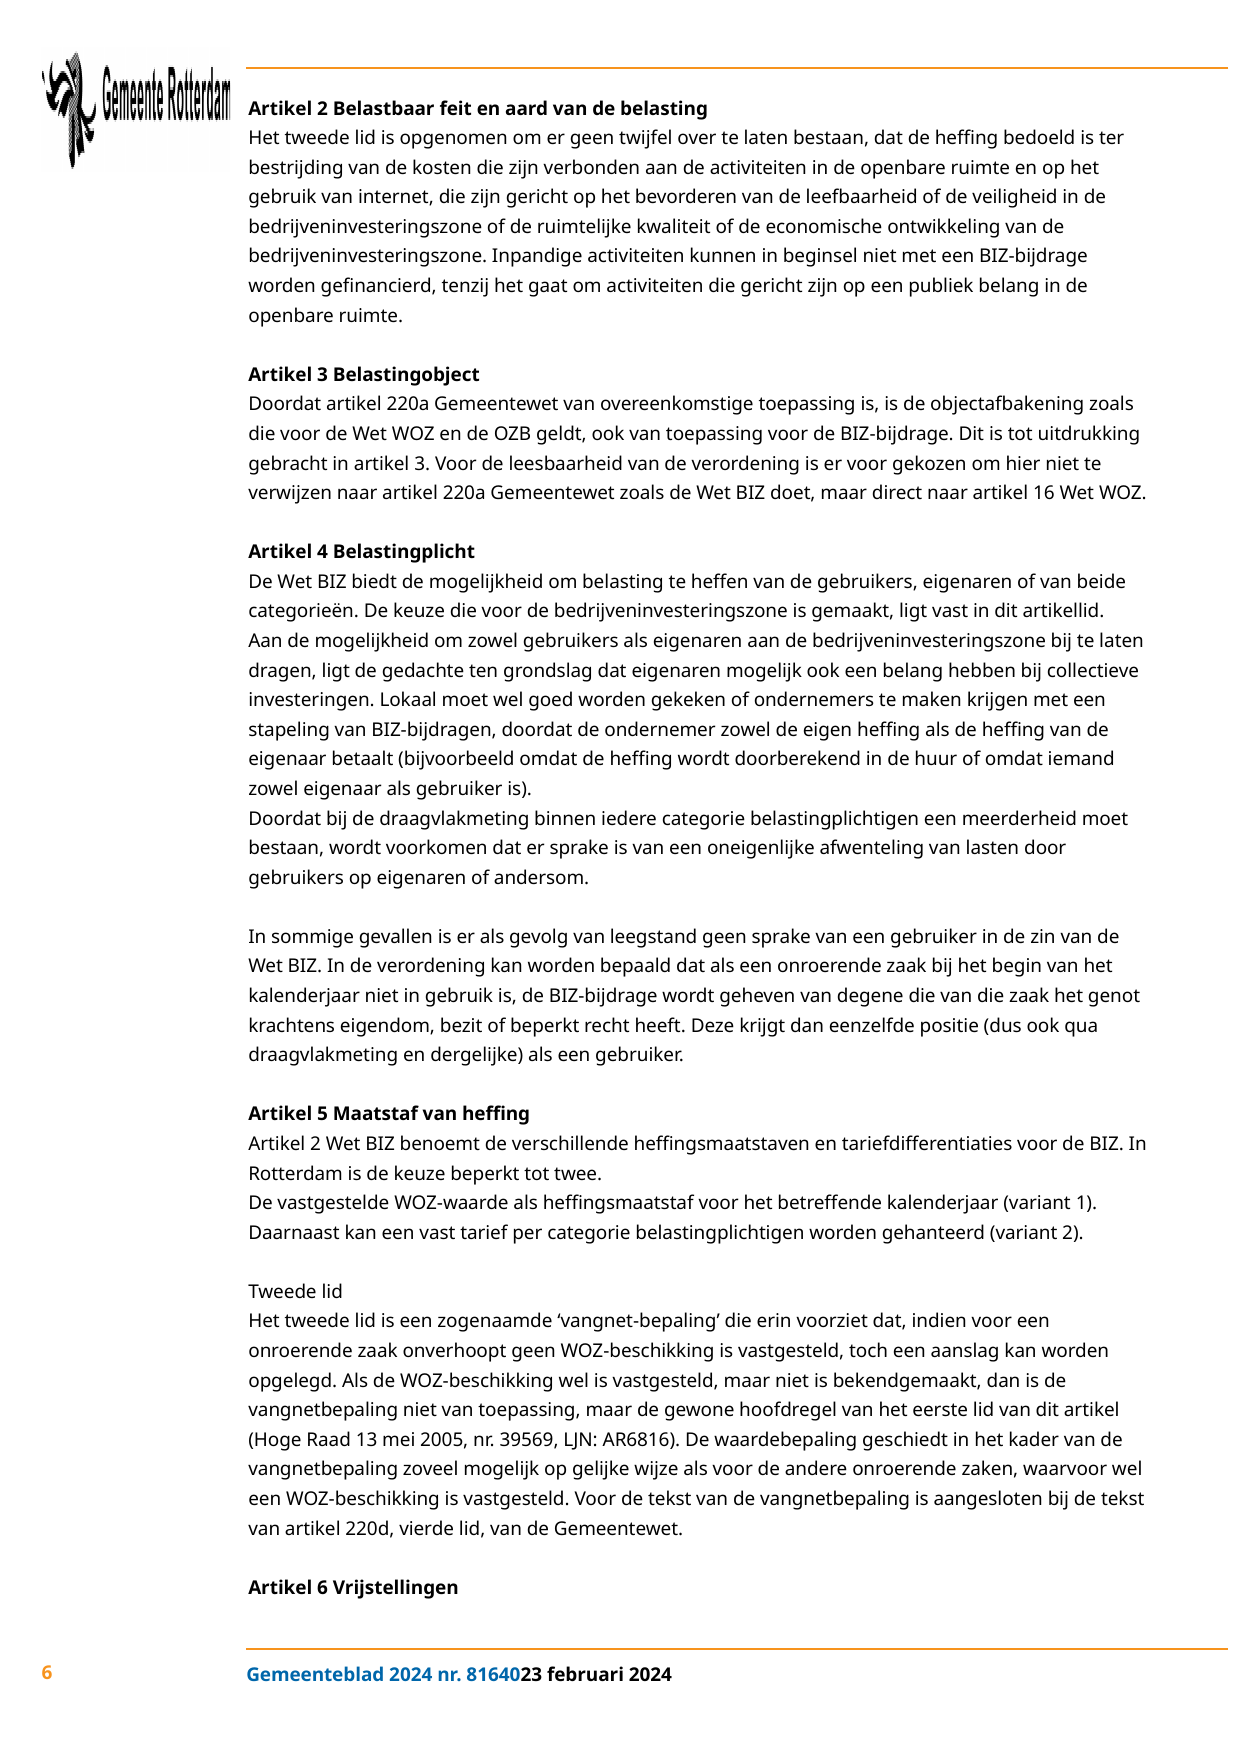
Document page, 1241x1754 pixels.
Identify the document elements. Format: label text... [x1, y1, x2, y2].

text Artikel 3 Belastingobject [248, 361, 1152, 387]
text Artikel 5 Maatstaf van heffing [248, 1101, 1152, 1126]
text Artikel 6 Vrijstellingen [248, 1574, 1152, 1600]
text Artikel 4 Belastingplicht [248, 538, 1152, 564]
text Doordat artikel 220a Gemeentewet van overeenkomstige toepassing is, is de objectafbakening zoals die voor de Wet WOZ en de OZB geldt, ook van toepassing voor de BIZ-bijdrage. Dit is tot uitdrukking gebracht in artikel 3. Voor de leesbaarheid van de verordening is er voor gekozen om hier niet te verwijzen naar artikel 220a Gemeentewet zoals de Wet BIZ doet, maar direct naar artikel 16 Wet WOZ. [248, 391, 1152, 505]
text Tweede lid [248, 1278, 1152, 1304]
text Het tweede lid is opgenomen om er geen twijfel over te laten bestaan, dat de heffing bedoeld is ter bestrijding van de kosten die zijn verbonden aan de activiteiten in de openbare ruimte en op het gebruik van internet, die zijn gericht op het bevorderen van de leefbaarheid of de veiligheid in de bedrijveninvesteringszone of de ruimtelijke kwaliteit of de economische ontwikkeling van de bedrijveninvesteringszone. Inpandige activiteiten kunnen in beginsel niet met een BIZ-bijdrage worden gefinancierd, tenzij het gaat om activiteiten die gericht zijn op een publiek belang in de openbare ruimte. [248, 124, 1152, 328]
text De Wet BIZ biedt de mogelijkheid om belasting te heffen van de gebruikers, eigenaren of van beide categorieën. De keuze die voor de bedrijveninvesteringszone is gemaakt, ligt vast in dit artikellid. [248, 568, 1152, 623]
text Artikel 2 Wet BIZ benoemt de verschillende heffingsmaatstaven en tariefdifferentiaties voor de BIZ. In Rotterdam is de keuze beperkt tot twee. [248, 1130, 1152, 1186]
picture [41, 47, 231, 172]
text In sommige gevallen is er als gevolg van leegstand geen sprake van een gebruiker in de zin van de Wet BIZ. In de verordening kan worden bepaald dat als een onroerende zaak bij het begin van het kalenderjaar niet in gebruik is, de BIZ-bijdrage wordt geheven van degene die van die zaak het genot krachtens eigendom, bezit of beperkt recht heeft. Deze krijgt dan eenzelfde positie (dus ook qua draagvlakmeting en dergelijke) als een gebruiker. [248, 923, 1152, 1067]
text Aan de mogelijkheid om zowel gebruikers als eigenaren aan de bedrijveninvesteringszone bij te laten dragen, ligt de gedachte ten grondslag dat eigenaren mogelijk ook een belang hebben bij collectieve investeringen. Lokaal moet wel goed worden gekeken of ondernemers te maken krijgen met een stapeling van BIZ-bijdragen, doordat de ondernemer zowel de eigen heffing als de heffing van de eigenaar betaalt (bijvoorbeeld omdat de heffing wordt doorberekend in de huur of omdat iemand zowel eigenaar als gebruiker is). [248, 627, 1152, 801]
text Doordat bij de draagvlakmeting binnen iedere categorie belastingplichtigen een meerderheid moet bestaan, wordt voorkomen dat er sprake is van een oneigenlijke afwenteling van lasten door gebruikers op eigenaren of andersom. [248, 805, 1152, 890]
text De vastgestelde WOZ-waarde als heffingsmaatstaf voor het betreffende kalenderjaar (variant 1). Daarnaast kan een vast tarief per categorie belastingplichtigen worden gehanteerd (variant 2). [248, 1189, 1152, 1245]
text Artikel 2 Belastbaar feit en aard van de belasting [248, 95, 1152, 121]
text Het tweede lid is een zogenaamde ‘vangnet-bepaling’ die erin voorziet dat, indien voor een onroerende zaak onverhoopt geen WOZ-beschikking is vastgesteld, toch een aanslag kan worden opgelegd. Als de WOZ-beschikking wel is vastgesteld, maar niet is bekendgemaakt, dan is de vangnetbepaling niet van toepassing, maar de gewone hoofdregel van het eerste lid van dit artikel (Hoge Raad 13 mei 2005, nr. 39569, LJN: AR6816). De waardebepaling geschiedt in het kader van de vangnetbepaling zoveel mogelijk op gelijke wijze als voor de andere onroerende zaken, waarvoor wel een WOZ-beschikking is vastgesteld. Voor de tekst van de vangnetbepaling is aangesloten bij de tekst van artikel 220d, vierde lid, van de Gemeentewet. [248, 1308, 1152, 1541]
